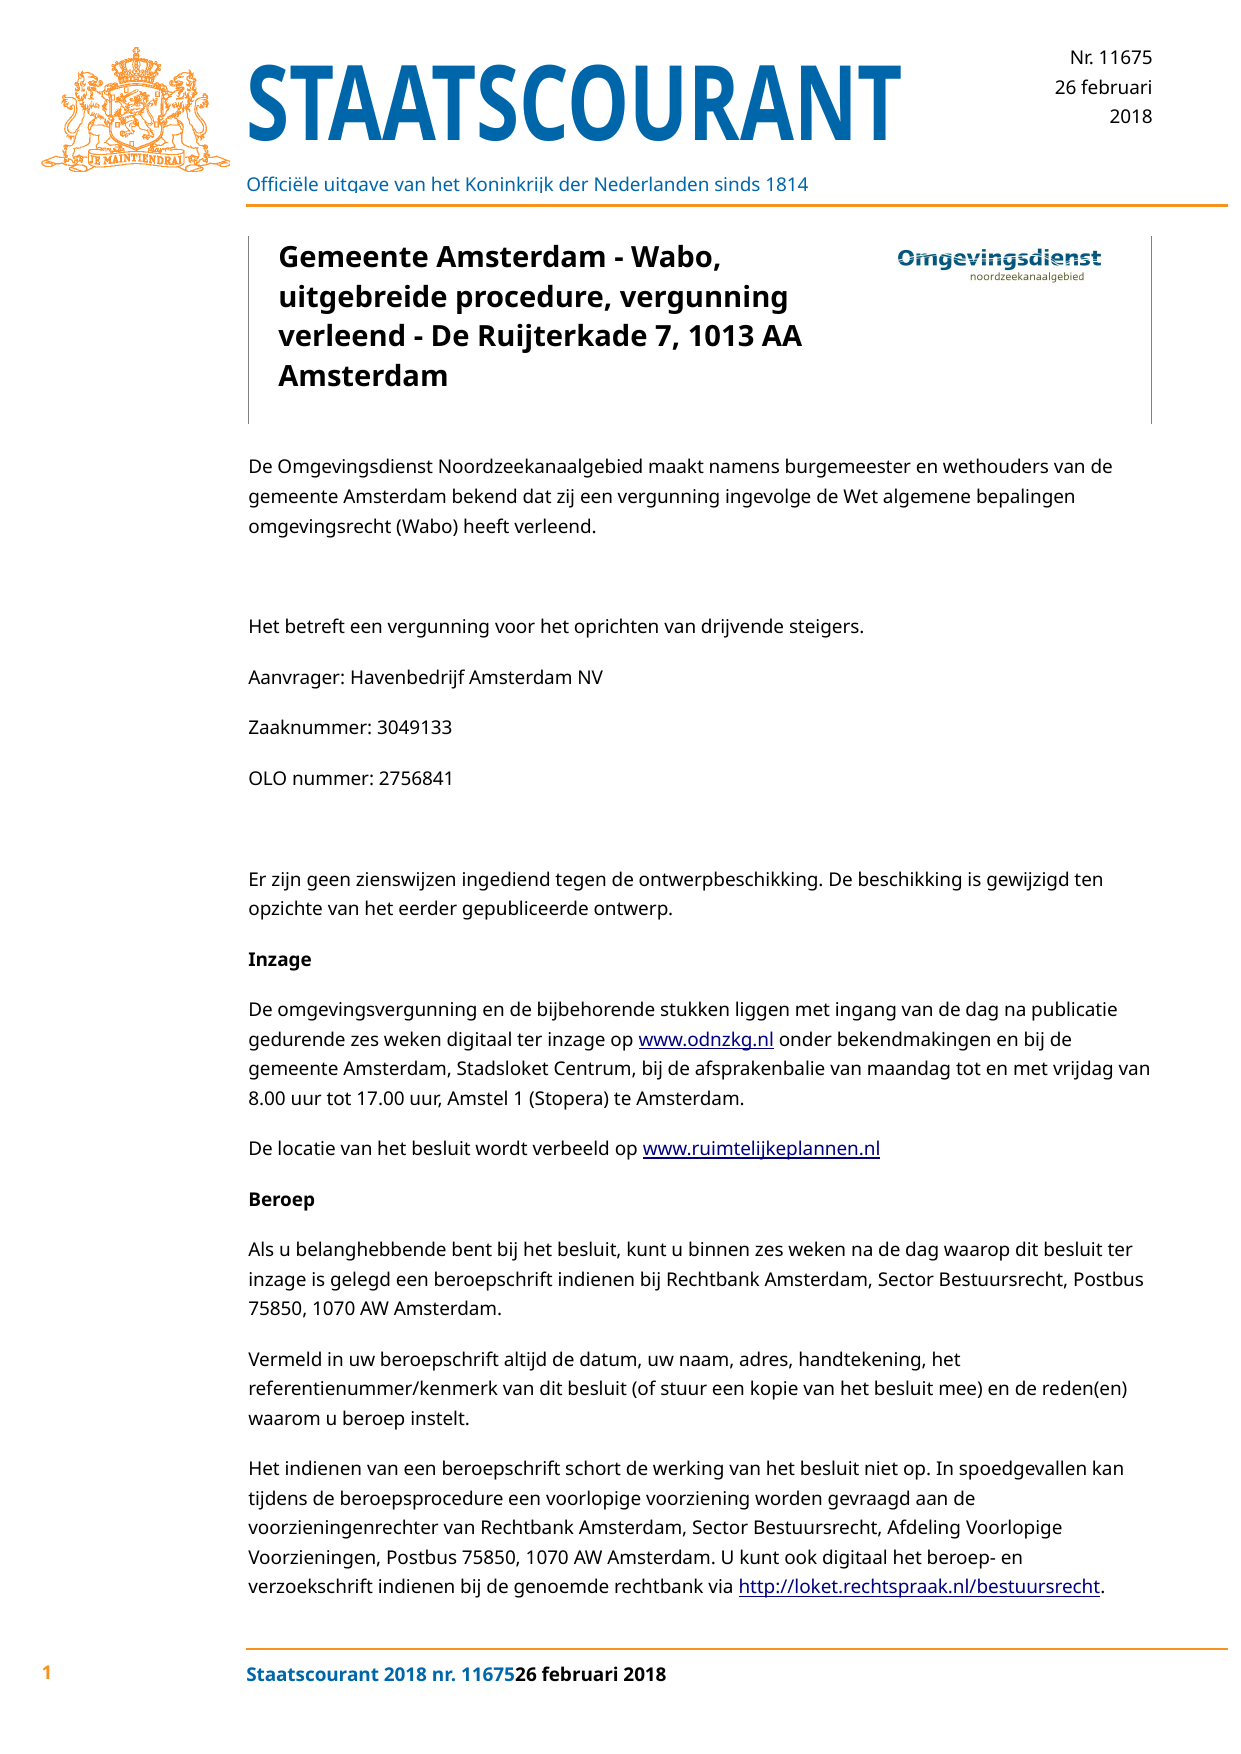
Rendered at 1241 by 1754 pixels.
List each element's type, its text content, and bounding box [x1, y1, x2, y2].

text Er zijn geen zienswijzen ingediend tegen de ontwerpbeschikking. De beschikking is gewijzigd ten opzichte van het eerder gepubliceerde ontwerp. [248, 866, 1152, 921]
text De Omgevingsdienst Noordzeekanaalgebied maakt namens burgemeester en wethouders van de gemeente Amsterdam bekend dat zij een vergunning ingevolge de Wet algemene bepalingen omgevingsrecht (Wabo) heeft verleend. [248, 454, 1152, 538]
text Aanvrager: Havenbedrijf Amsterdam NV [248, 664, 1152, 690]
text Inzage [248, 946, 1152, 971]
text Vermeld in uw beroepschrift altijd de datum, uw naam, adres, handtekening, het referentienummer/kenmerk van dit besluit (of stuur een kopie van het besluit mee) en de reden(en) waarom u beroep instelt. [248, 1346, 1152, 1431]
text Beroep [248, 1186, 1152, 1211]
text Het indienen van een beroepschrift schort de werking van het besluit niet op. In spoedgevallen kan tijdens de beroepsprocedure een voorlopige voorziening worden gevraagd aan de voorzieningenrechter van Rechtbank Amsterdam, Sector Bestuursrecht, Afdeling Voorlopige Voorzieningen, Postbus 75850, 1070 AW Amsterdam. U kunt ook digitaal het beroep- en verzoekschrift indienen bij de genoemde rechtbank via http://loket.rechtspraak.nl/bestuursrecht. [248, 1455, 1152, 1599]
text Het betreft een vergunning voor het oprichten van drijvende steigers. [248, 614, 1152, 639]
text De omgevingsvergunning en de bijbehorende stukken liggen met ingang van de dag na publicatie gedurende zes weken digitaal ter inzage op www.odnzkg.nl onder bekendmakingen en bij de gemeente Amsterdam, Stadsloket Centrum, bij de afsprakenbalie van maandag tot en met vrijdag van 8.00 uur tot 17.00 uur, Amstel 1 (Stopera) te Amsterdam. [248, 996, 1152, 1111]
text Zaaknummer: 3049133 [248, 714, 1152, 740]
picture [882, 236, 1119, 300]
text Als u belanghebbende bent bij het besluit, kunt u binnen zes weken na de dag waarop dit besluit ter inzage is gelegd een beroepschrift indienen bij Rechtbank Amsterdam, Sector Bestuursrecht, Postbus 75850, 1070 AW Amsterdam. [248, 1236, 1152, 1321]
picture [41, 47, 231, 172]
text OLO nummer: 2756841 [248, 765, 1152, 791]
table_header Gemeente Amsterdam - Wabo, uitgebreide procedure, vergunning verleend - De Ruijterkade 7, 1013 AA Amsterdam [249, 236, 850, 424]
text De locatie van het besluit wordt verbeeld op www.ruimtelijkeplannen.nl [248, 1135, 1152, 1161]
table_header [850, 236, 1151, 424]
